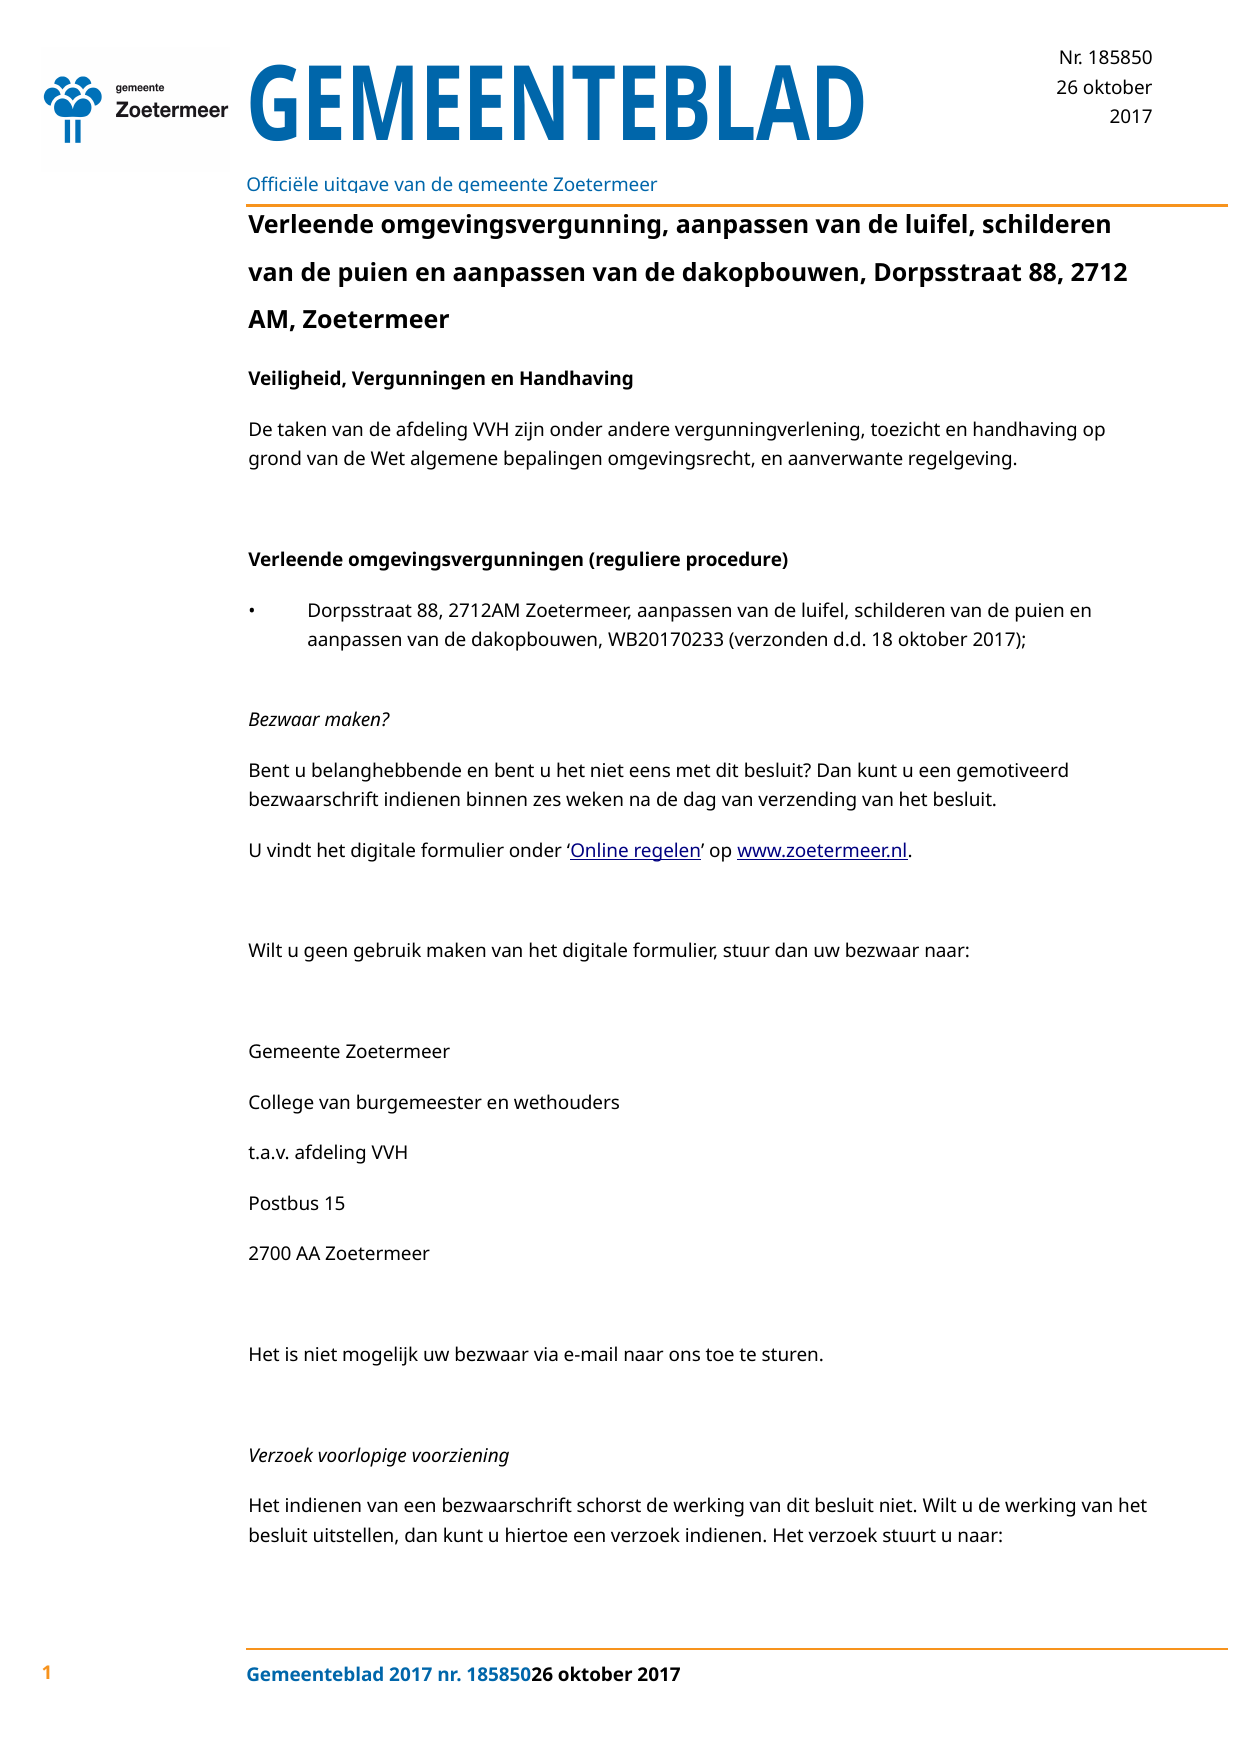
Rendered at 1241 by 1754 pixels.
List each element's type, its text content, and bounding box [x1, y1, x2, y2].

text College van burgemeester en wethouders [248, 1089, 1152, 1114]
text t.a.v. afdeling VVH [248, 1139, 1152, 1165]
text Bent u belanghebbende en bent u het niet eens met dit besluit? Dan kunt u een gemotiveerd bezwaarschrift indienen binnen zes weken na de dag van verzending van het besluit. [248, 757, 1152, 812]
text Gemeente Zoetermeer [248, 1038, 1152, 1064]
text Verzoek voorlopige voorziening [248, 1442, 1152, 1467]
picture [41, 47, 231, 172]
text Veiligheid, Vergunningen en Handhaving [248, 366, 1152, 391]
text De taken van de afdeling VVH zijn onder andere vergunningverlening, toezicht en handhaving op grond van de Wet algemene bepalingen omgevingsrecht, en aanverwante regelgeving. [248, 416, 1152, 471]
text Het indienen van een bezwaarschrift schorst de werking van dit besluit niet. Wilt u de werking van het besluit uitstellen, dan kunt u hiertoe een verzoek indienen. Het verzoek stuurt u naar: [248, 1492, 1152, 1547]
text Het is niet mogelijk uw bezwaar via e-mail naar ons toe te sturen. [248, 1341, 1152, 1367]
text Bezwaar maken? [248, 706, 1152, 732]
text Verleende omgevingsvergunningen (reguliere procedure) [248, 546, 1152, 572]
text Postbus 15 [248, 1190, 1152, 1215]
text 2700 AA Zoetermeer [248, 1240, 1152, 1266]
text Verleende omgevingsvergunning, aanpassen van de luifel, schilderen van de puien en aanpassen van de dakopbouwen, Dorpsstraat 88, 2712 AM, Zoetermeer [248, 207, 1152, 336]
text U vindt het digitale formulier onder ‘Online regelen’ op www.zoetermeer.nl. [248, 837, 1152, 862]
list Dorpsstraat 88, 2712AM Zoetermeer, aanpassen van de luifel, schilderen van de puien en aanpassen van de dakopbouwen, WB20170233 (verzonden d.d. 18 oktober 2017); [248, 597, 1152, 652]
text Wilt u geen gebruik maken van het digitale formulier, stuur dan uw bezwaar naar: [248, 938, 1152, 963]
